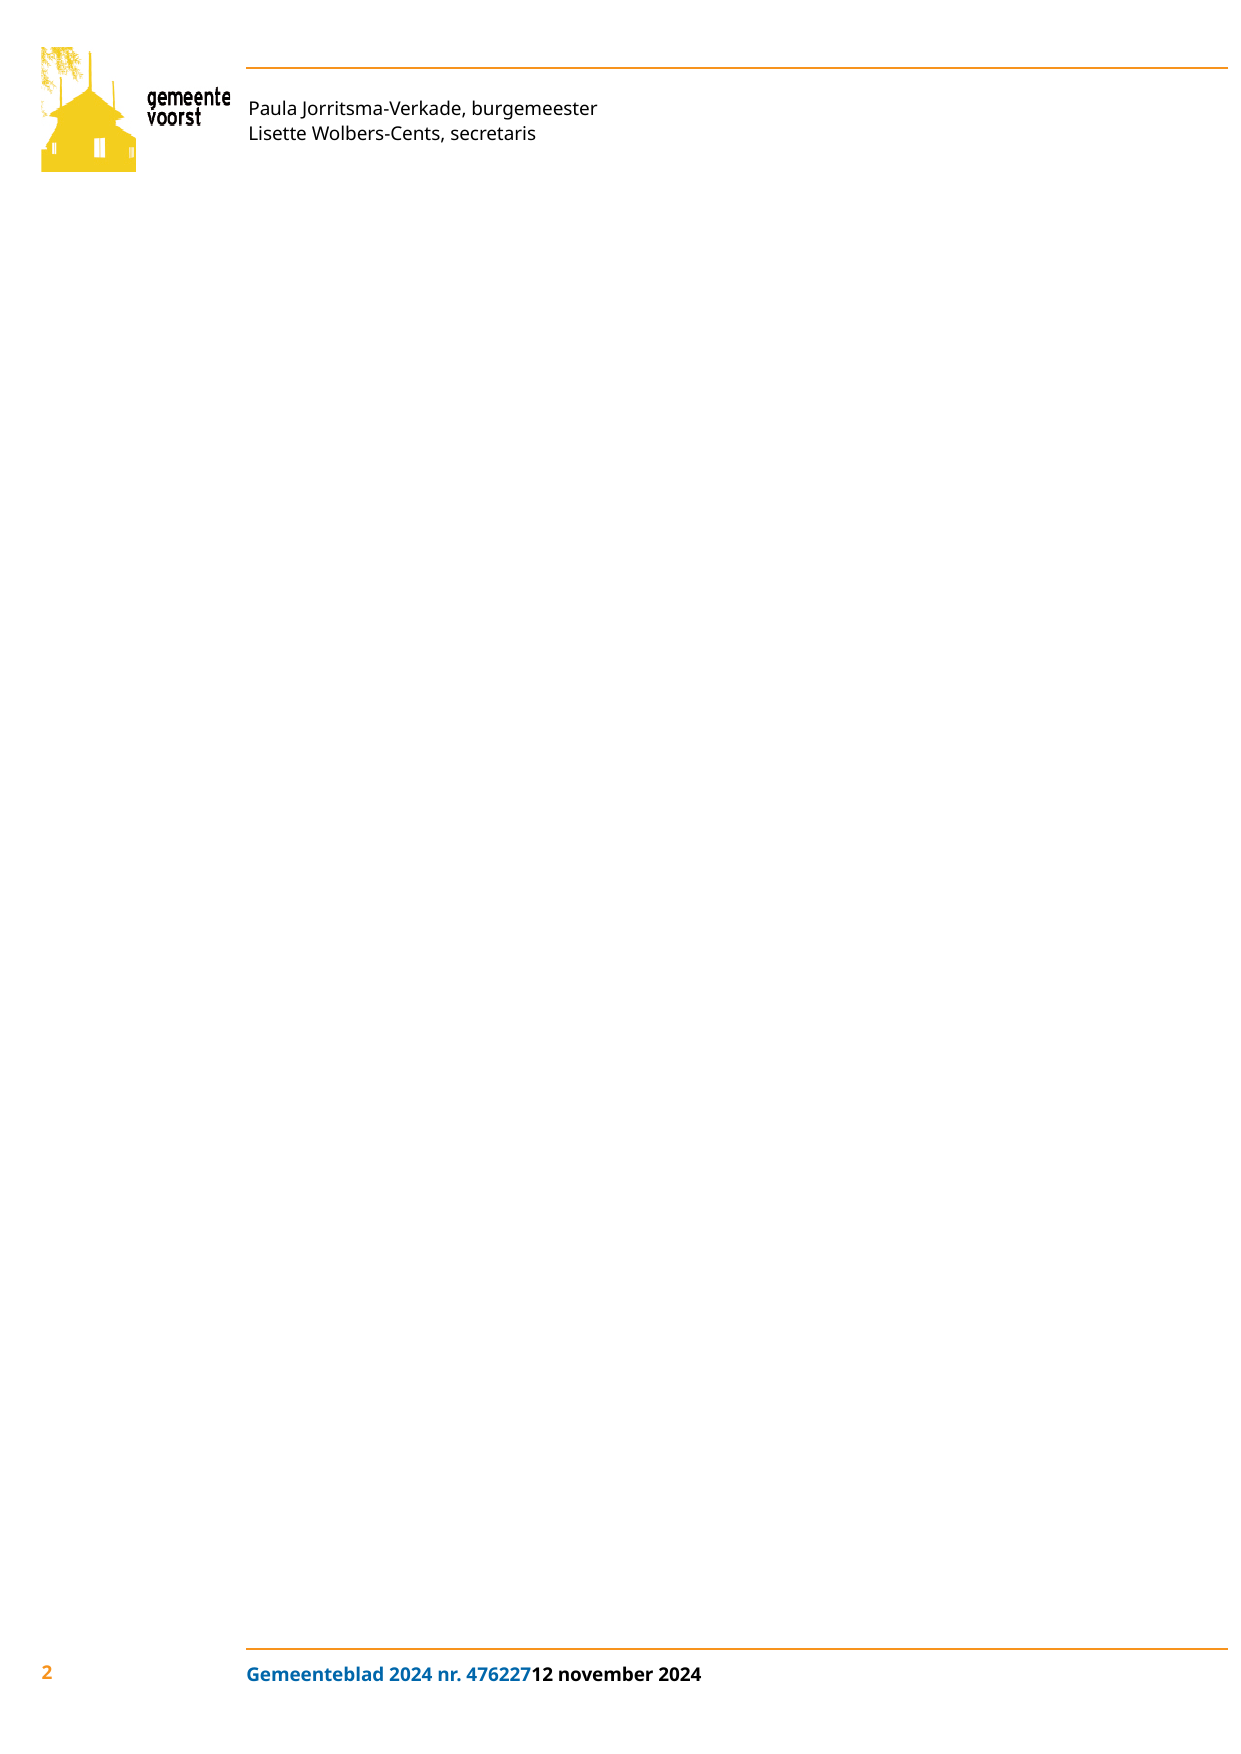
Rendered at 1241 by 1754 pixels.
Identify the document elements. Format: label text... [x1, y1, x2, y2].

picture [41, 47, 231, 172]
text Paula Jorritsma-Verkade, burgemeester [248, 95, 1152, 121]
text Lisette Wolbers-Cents, secretaris [248, 121, 1152, 146]
